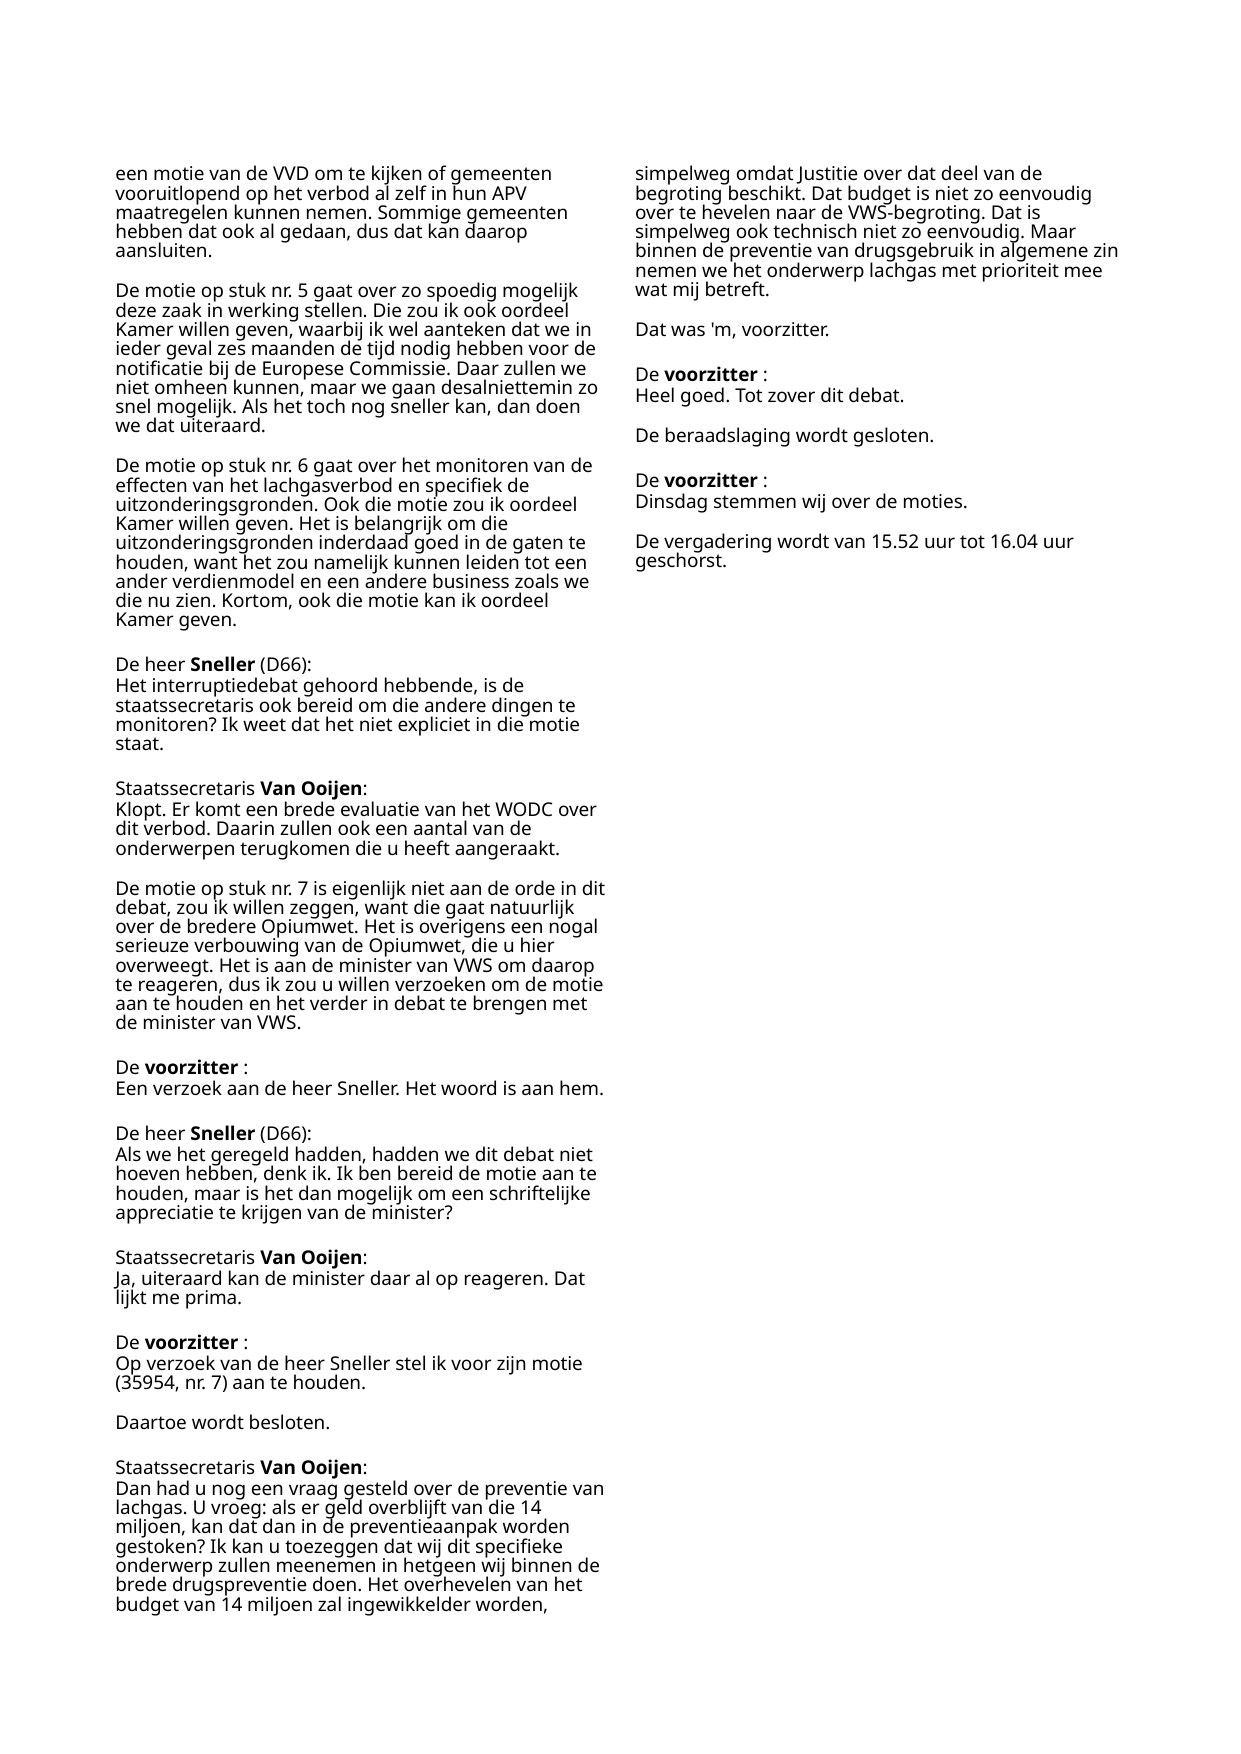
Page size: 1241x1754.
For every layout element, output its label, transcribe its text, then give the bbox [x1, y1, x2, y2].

text De voorzitter : [115, 1054, 605, 1080]
text De beraadslaging wordt gesloten. [635, 427, 1125, 446]
text simpelweg omdat Justitie over dat deel van de begroting beschikt. Dat budget is niet zo eenvoudig over te hevelen naar de VWS-begroting. Dat is simpelweg ook technisch niet zo eenvoudig. Maar binnen de preventie van drugsgebruik in algemene zin nemen we het onderwerp lachgas met prioriteit mee wat mij betreft. [635, 165, 1125, 300]
text Dan had u nog een vraag gesteld over de preventie van lachgas. U vroeg: als er geld overblijft van die 14 miljoen, kan dat dan in de preventieaanpak worden gestoken? Ik kan u toezeggen dat wij dit specifieke onderwerp zullen meenemen in hetgeen wij binnen de brede drugspreventie doen. Het overhevelen van het budget van 14 miljoen zal ingewikkelder worden, [115, 1480, 605, 1615]
text Het interruptiedebat gehoord hebbende, is de staatssecretaris ook bereid om die andere dingen te monitoren? Ik weet dat het niet expliciet in die motie staat. [115, 677, 605, 754]
text Als we het geregeld hadden, hadden we dit debat niet hoeven hebben, denk ik. Ik ben bereid de motie aan te houden, maar is het dan mogelijk om een schriftelijke appreciatie te krijgen van de minister? [115, 1146, 605, 1223]
text Staatssecretaris Van Ooijen: [115, 1244, 605, 1270]
text De motie op stuk nr. 5 gaat over zo spoedig mogelijk deze zaak in werking stellen. Die zou ik ook oordeel Kamer willen geven, waarbij ik wel aanteken dat we in ieder geval zes maanden de tijd nodig hebben voor de notificatie bij de Europese Commissie. Daar zullen we niet omheen kunnen, maar we gaan desalniettemin zo snel mogelijk. Als het toch nog sneller kan, dan doen we dat uiteraard. [115, 282, 605, 437]
text Een verzoek aan de heer Sneller. Het woord is aan hem. [115, 1080, 605, 1099]
text De heer Sneller (D66): [115, 652, 605, 677]
text Heel goed. Tot zover dit debat. [635, 387, 1125, 406]
text Staatssecretaris Van Ooijen: [115, 1454, 605, 1480]
text De heer Sneller (D66): [115, 1120, 605, 1146]
text Dinsdag stemmen wij over de moties. [635, 493, 1125, 512]
text De motie op stuk nr. 7 is eigenlijk niet aan de orde in dit debat, zou ik willen zeggen, want die gaat natuurlijk over de bredere Opiumwet. Het is overigens een nogal serieuze verbouwing van de Opiumwet, die u hier overweegt. Het is aan de minister van VWS om daarop te reageren, dus ik zou u willen verzoeken om de motie aan te houden en het verder in debat te brengen met de minister van VWS. [115, 879, 605, 1034]
text een motie van de VVD om te kijken of gemeenten vooruitlopend op het verbod al zelf in hun APV maatregelen kunnen nemen. Sommige gemeenten hebben dat ook al gedaan, dus dat kan daarop aansluiten. [115, 165, 605, 262]
text Klopt. Er komt een brede evaluatie van het WODC over dit verbod. Daarin zullen ook een aantal van de onderwerpen terugkomen die u heeft aangeraakt. [115, 801, 605, 859]
text De motie op stuk nr. 6 gaat over het monitoren van de effecten van het lachgasverbod en specifiek de uitzonderingsgronden. Ook die motie zou ik oordeel Kamer willen geven. Het is belangrijk om die uitzonderingsgronden inderdaad goed in de gaten te houden, want het zou namelijk kunnen leiden tot een ander verdienmodel en een andere business zoals we die nu zien. Kortom, ook die motie kan ik oordeel Kamer geven. [115, 457, 605, 631]
text Daartoe wordt besloten. [115, 1414, 605, 1433]
text De voorzitter : [635, 467, 1125, 493]
text Op verzoek van de heer Sneller stel ik voor zijn motie (35954, nr. 7) aan te houden. [115, 1355, 605, 1393]
text De voorzitter : [115, 1329, 605, 1355]
text Dat was 'm, voorzitter. [635, 321, 1125, 340]
text Ja, uiteraard kan de minister daar al op reageren. Dat lijkt me prima. [115, 1270, 605, 1308]
text Staatssecretaris Van Ooijen: [115, 775, 605, 801]
text De voorzitter : [635, 361, 1125, 387]
text De vergadering wordt van 15.52 uur tot 16.04 uur geschorst. [635, 533, 1125, 571]
